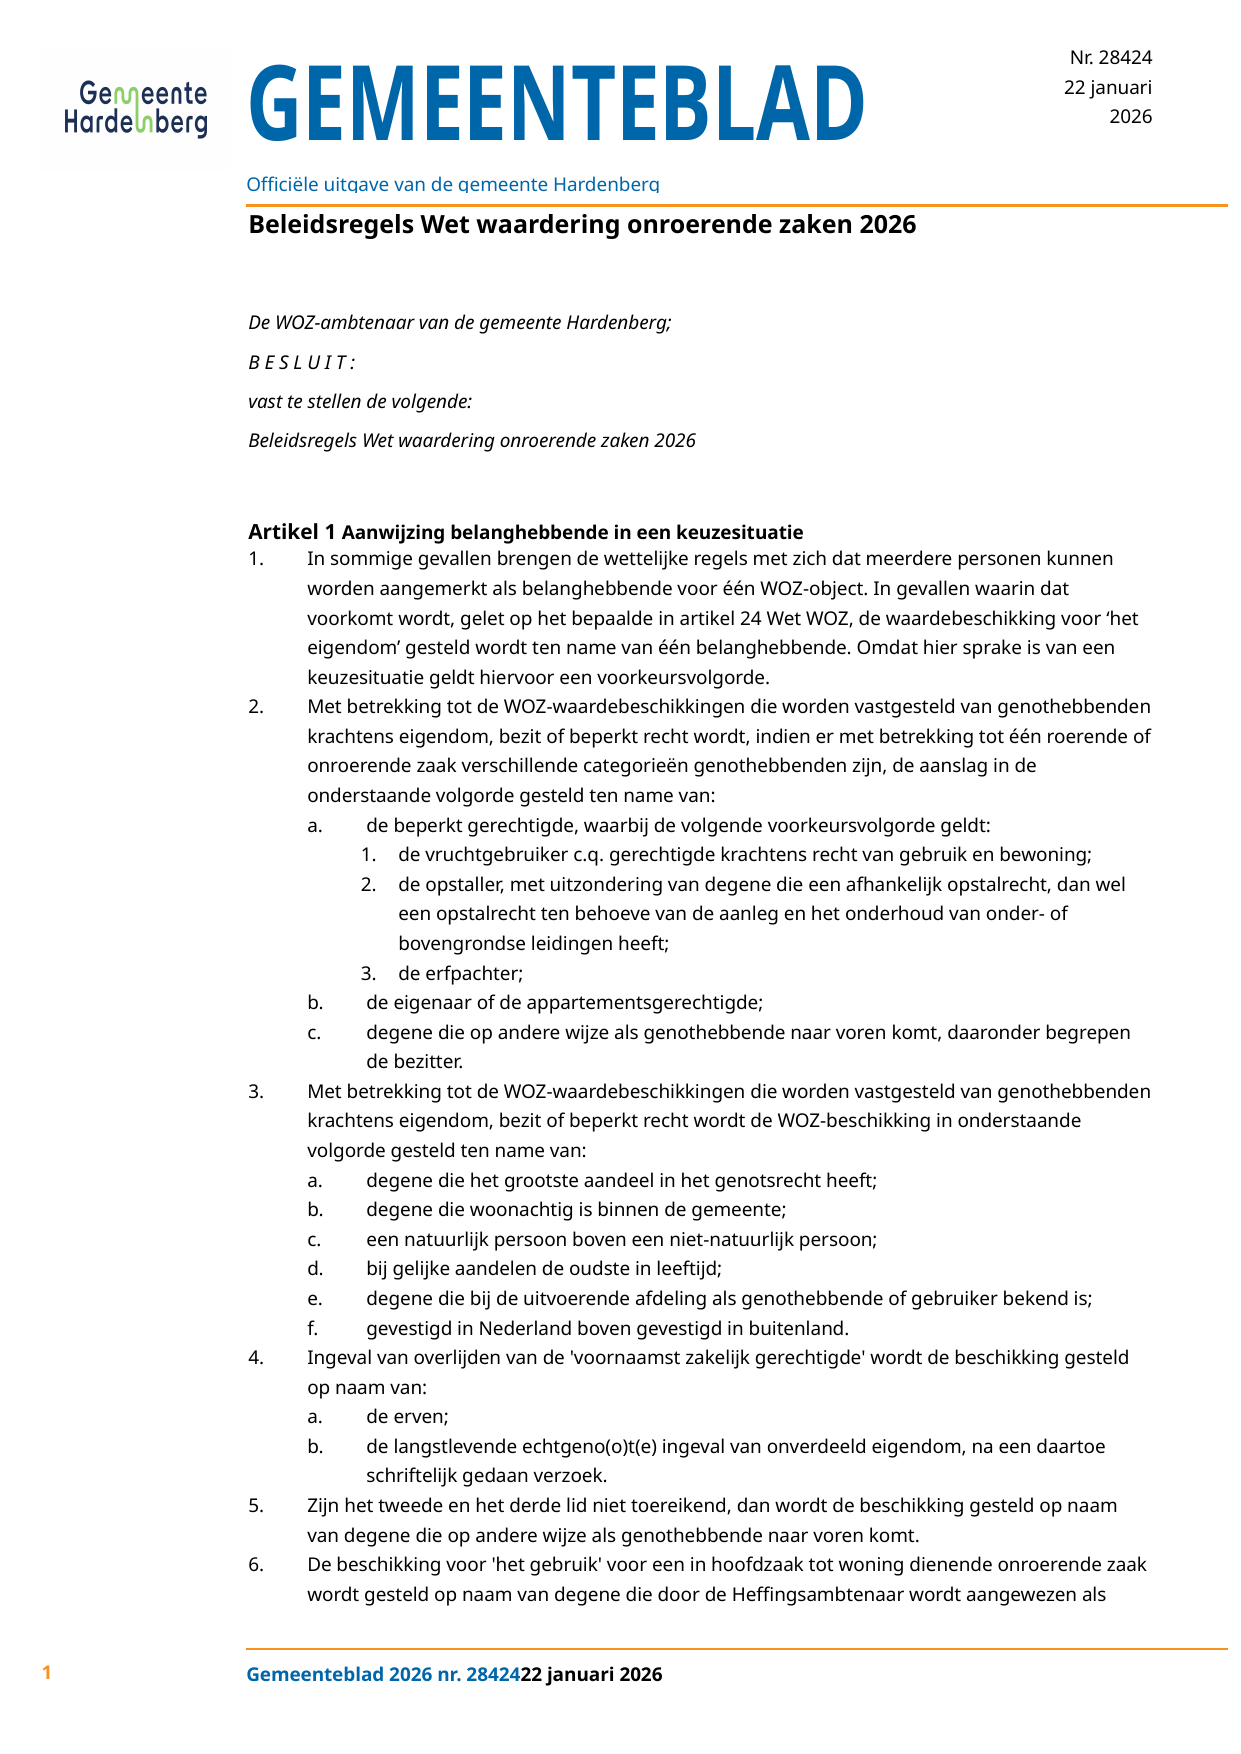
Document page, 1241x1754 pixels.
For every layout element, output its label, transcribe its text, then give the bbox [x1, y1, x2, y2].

list de erfpachter; [361, 960, 1152, 985]
list In sommige gevallen brengen de wettelijke regels met zich dat meerdere personen kunnen worden aangemerkt als belanghebbende voor één WOZ-object. In gevallen waarin dat voorkomt wordt, gelet op het bepaalde in artikel 24 Wet WOZ, de waardebeschikking voor ‘het eigendom’ gesteld wordt ten name van één belanghebbende. Omdat hier sprake is van een keuzesituatie geldt hiervoor een voorkeursvolgorde. [248, 546, 1152, 689]
list de vruchtgebruiker c.q. gerechtigde krachtens recht van gebruik en bewoning; [361, 841, 1152, 867]
text Beleidsregels Wet waardering onroerende zaken 2026 [248, 427, 1152, 453]
list De beschikking voor 'het gebruik' voor een in hoofdzaak tot woning dienende onroerende zaak wordt gesteld op naam van degene die door de Heffingsambtenaar wordt aangewezen als [248, 1551, 1152, 1607]
list gevestigd in Nederland boven gevestigd in buitenland. [307, 1315, 1152, 1340]
list de eigenaar of de appartementsgerechtigde; [307, 989, 1152, 1015]
picture [41, 47, 231, 172]
list Ingeval van overlijden van de 'voornaamst zakelijk gerechtigde' wordt de beschikking gesteld op naam van: [248, 1344, 1152, 1399]
list Met betrekking tot de WOZ-waardebeschikkingen die worden vastgesteld van genothebbenden krachtens eigendom, bezit of beperkt recht wordt, indien er met betrekking tot één roerende of onroerende zaak verschillende categorieën genothebbenden zijn, de aanslag in de onderstaande volgorde gesteld ten name van: [248, 693, 1152, 808]
list degene die woonachtig is binnen de gemeente; [307, 1196, 1152, 1222]
list de langstlevende echtgeno(o)t(e) ingeval van onverdeeld eigendom, na een daartoe schriftelijk gedaan verzoek. [307, 1433, 1152, 1488]
list de erven; [307, 1403, 1152, 1429]
list Zijn het tweede en het derde lid niet toereikend, dan wordt de beschikking gesteld op naam van degene die op andere wijze als genothebbende naar voren komt. [248, 1492, 1152, 1547]
list degene die op andere wijze als genothebbende naar voren komt, daaronder begrepen de bezitter. [307, 1019, 1152, 1074]
list degene die bij de uitvoerende afdeling als genothebbende of gebruiker bekend is; [307, 1285, 1152, 1311]
text vast te stellen de volgende: [248, 388, 1152, 414]
list de beperkt gerechtigde, waarbij de volgende voorkeursvolgorde geldt: [307, 812, 1152, 837]
text De WOZ-ambtenaar van de gemeente Hardenberg; [248, 309, 1152, 335]
list degene die het grootste aandeel in het genotsrecht heeft; [307, 1167, 1152, 1192]
list een natuurlijk persoon boven een niet-natuurlijk persoon; [307, 1226, 1152, 1252]
text Artikel 1 Aanwijzing belanghebbende in een keuzesituatie [248, 517, 1152, 546]
list de opstaller, met uitzondering van degene die een afhankelijk opstalrecht, dan wel een opstalrecht ten behoeve van de aanleg en het onderhoud van onder- of bovengrondse leidingen heeft; [361, 871, 1152, 956]
list bij gelijke aandelen de oudste in leeftijd; [307, 1256, 1152, 1281]
text B E S L U I T : [248, 349, 1152, 374]
text Beleidsregels Wet waardering onroerende zaken 2026 [248, 207, 1152, 241]
list Met betrekking tot de WOZ-waardebeschikkingen die worden vastgesteld van genothebbenden krachtens eigendom, bezit of beperkt recht wordt de WOZ-beschikking in onderstaande volgorde gesteld ten name van: [248, 1078, 1152, 1163]
